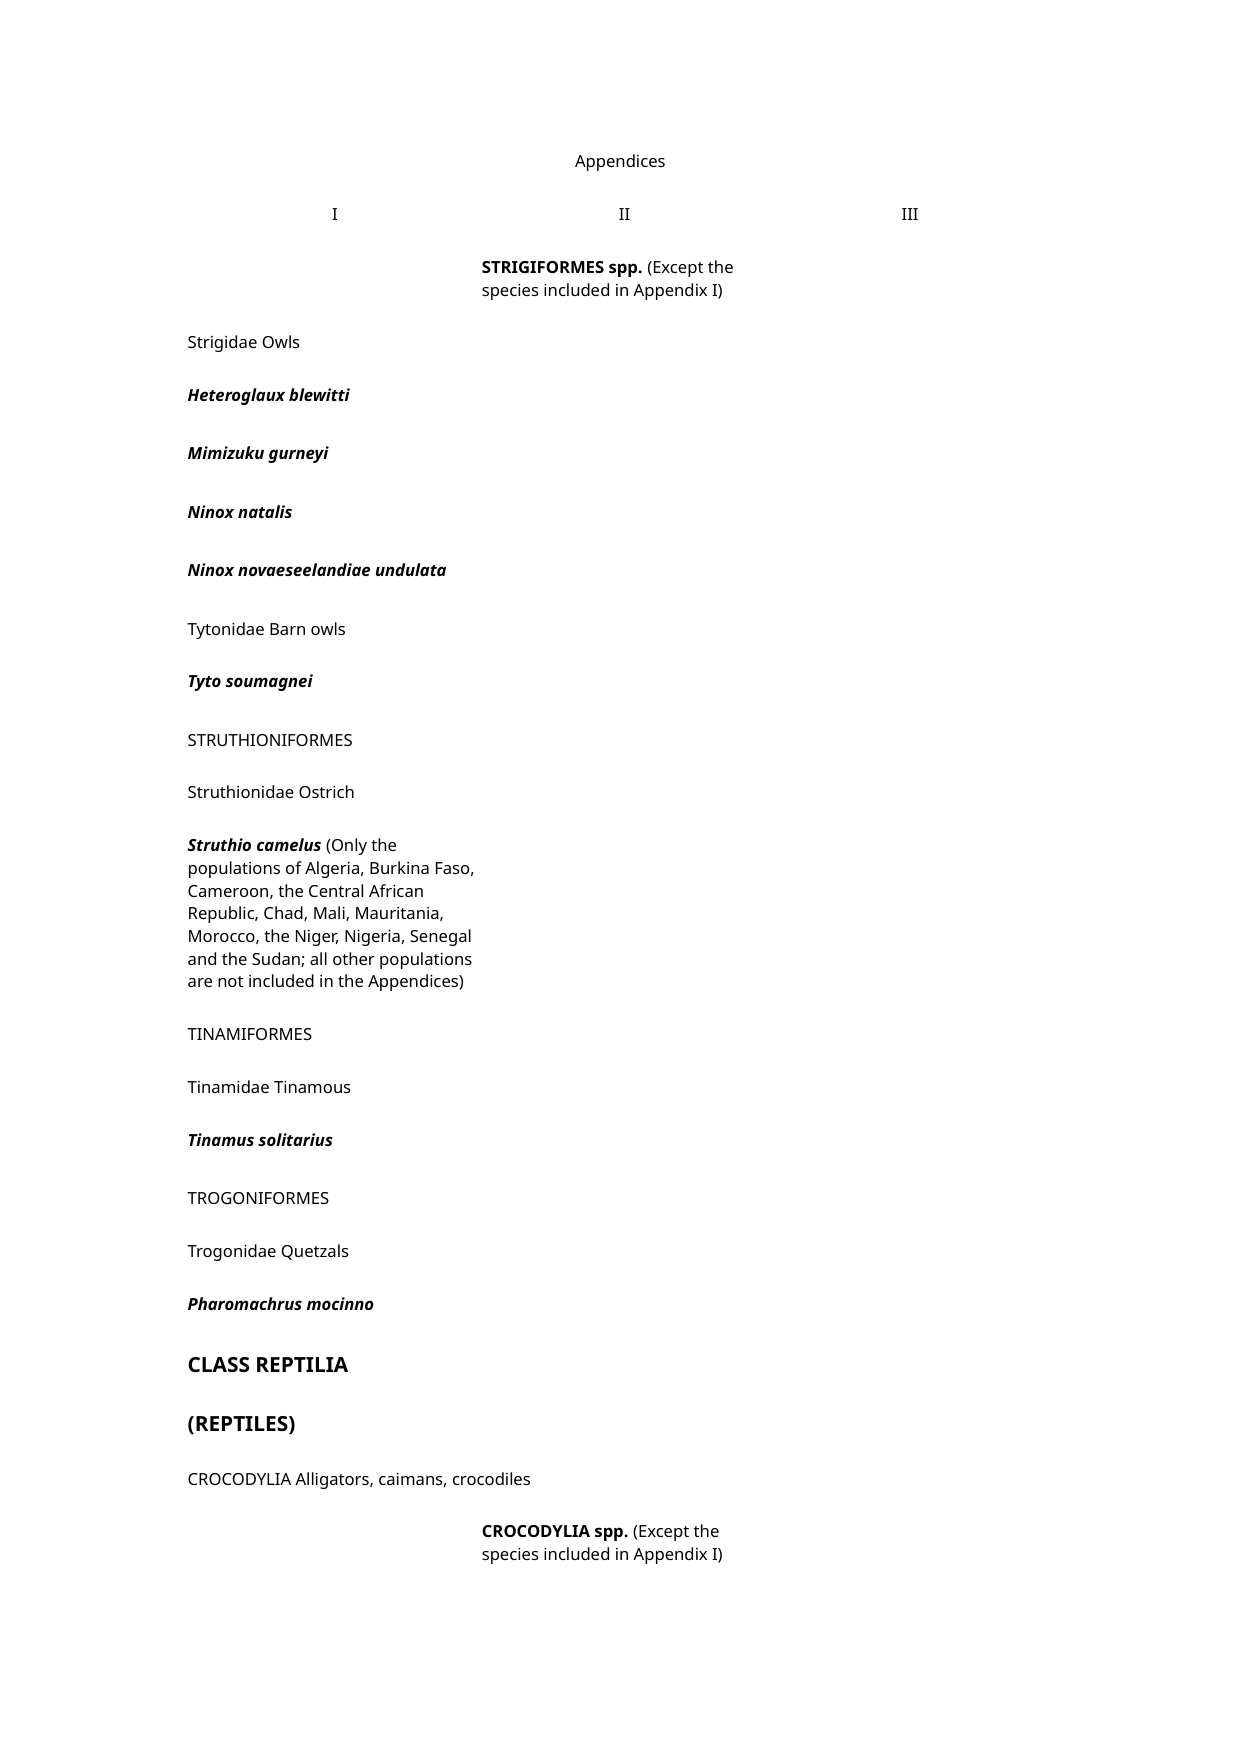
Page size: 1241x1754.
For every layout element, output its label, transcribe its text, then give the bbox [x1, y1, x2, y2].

table_cell [482, 384, 767, 442]
table_cell Heteroglaux blewitti [188, 384, 482, 442]
table_cell [767, 1128, 1053, 1187]
table_cell [482, 834, 767, 1023]
table_cell Struthionidae Ostrich [188, 781, 1053, 834]
table_cell [767, 255, 1053, 331]
table_cell Mimizuku gurneyi [188, 442, 482, 500]
table_cell Trogonidae Quetzals [188, 1239, 1053, 1292]
table_cell II [482, 203, 767, 255]
table_cell Strigidae Owls [188, 331, 1053, 383]
table_cell [767, 500, 1053, 559]
table_cell [767, 442, 1053, 500]
table_cell Tinamidae Tinamous [188, 1076, 1053, 1128]
table_cell [767, 1520, 1053, 1596]
table_cell [767, 834, 1053, 1023]
table_cell Tytonidae Barn owls [188, 617, 1053, 670]
table_cell TINAMIFORMES [188, 1023, 1053, 1076]
table_cell CROCODYLIA Alligators, caimans, crocodiles [188, 1468, 1053, 1520]
table_cell [188, 255, 482, 331]
table_cell Ninox novaeseelandiae undulata [188, 559, 482, 617]
table_cell STRIGIFORMES spp. (Except the species included in Appendix I) [482, 255, 767, 331]
table_cell I [188, 203, 482, 255]
table_cell Ninox natalis [188, 500, 482, 559]
table_cell STRUTHIONIFORMES [188, 729, 1053, 781]
table_cell Pharomachrus mocinno [188, 1292, 482, 1351]
table_cell [767, 559, 1053, 617]
table_cell III [767, 203, 1053, 255]
table_cell [482, 559, 767, 617]
table_cell TROGONIFORMES [188, 1187, 1053, 1239]
table_header Appendices [188, 150, 1053, 203]
table_cell [482, 442, 767, 500]
table_cell CROCODYLIA spp. (Except the species included in Appendix I) [482, 1520, 767, 1596]
table_cell [482, 670, 767, 728]
table_cell Tyto soumagnei [188, 670, 482, 728]
table_cell [482, 500, 767, 559]
table_cell CLASS REPTILIA (REPTILES) [188, 1351, 1053, 1467]
table_cell [188, 1520, 482, 1596]
table_cell Tinamus solitarius [188, 1128, 482, 1187]
table_cell [767, 1292, 1053, 1351]
table_cell [482, 1128, 767, 1187]
table_cell [482, 1292, 767, 1351]
table_cell [767, 384, 1053, 442]
table_cell [767, 670, 1053, 728]
table_cell Struthio camelus (Only the populations of Algeria, Burkina Faso, Cameroon, the Central African Republic, Chad, Mali, Mauritania, Morocco, the Niger, Nigeria, Senegal and the Sudan; all other populations are not included in the Appendices) [188, 834, 482, 1023]
